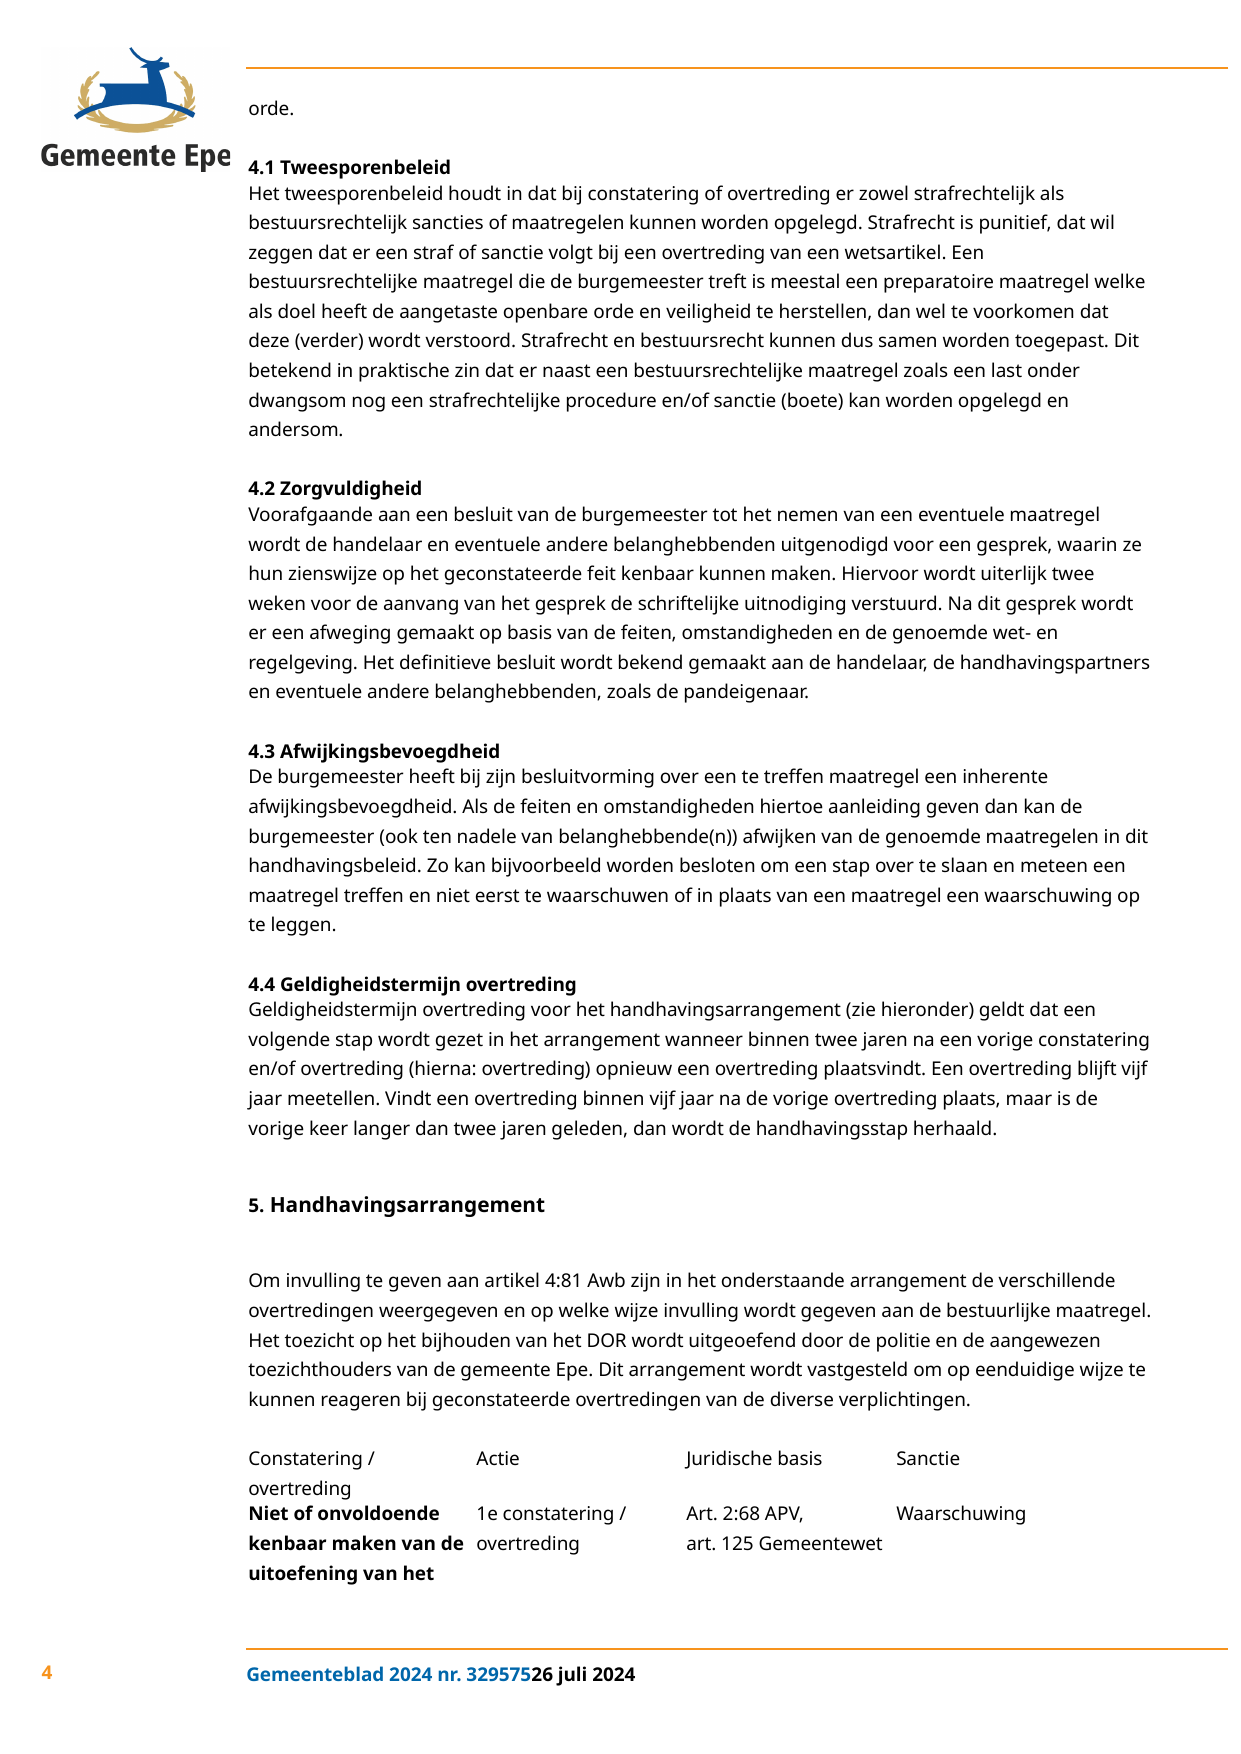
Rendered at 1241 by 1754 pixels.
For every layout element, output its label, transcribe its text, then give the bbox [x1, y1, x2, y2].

table_cell 1e constatering / overtreding [476, 1501, 686, 1586]
table_cell Art. 2:68 APV, art. 125 Gemeentewet [686, 1501, 896, 1586]
text Voorafgaande aan een besluit van de burgemeester tot het nemen van een eventuele maatregel wordt de handelaar en eventuele andere belanghebbenden uitgenodigd voor een gesprek, waarin ze hun zienswijze op het geconstateerde feit kenbaar kunnen maken. Hiervoor wordt uiterlijk twee weken voor de aanvang van het gesprek de schriftelijke uitnodiging verstuurd. Na dit gesprek wordt er een afweging gemaakt op basis van de feiten, omstandigheden en de genoemde wet- en regelgeving. Het definitieve besluit wordt bekend gemaakt aan de handelaar, de handhavingspartners en eventuele andere belanghebbenden, zoals de pandeigenaar. [248, 501, 1152, 704]
text Het tweesporenbeleid houdt in dat bij constatering of overtreding er zowel strafrechtelijk als bestuursrechtelijk sancties of maatregelen kunnen worden opgelegd. Strafrecht is punitief, dat wil zeggen dat er een straf of sanctie volgt bij een overtreding van een wetsartikel. Een bestuursrechtelijke maatregel die de burgemeester treft is meestal een preparatoire maatregel welke als doel heeft de aangetaste openbare orde en veiligheid te herstellen, dan wel te voorkomen dat deze (verder) wordt verstoord. Strafrecht en bestuursrecht kunnen dus samen worden toegepast. Dit betekend in praktische zin dat er naast een bestuursrechtelijke maatregel zoals een last onder dwangsom nog een strafrechtelijke procedure en/of sanctie (boete) kan worden opgelegd en andersom. [248, 180, 1152, 442]
table_header Sanctie [896, 1445, 1152, 1501]
text 4.3 Afwijkingsbevoegdheid [248, 738, 1152, 764]
text Om invulling te geven aan artikel 4:81 Awb zijn in het onderstaande arrangement de verschillende [248, 1268, 1152, 1293]
picture [41, 47, 231, 172]
text orde. [248, 95, 1152, 121]
text overtredingen weergegeven en op welke wijze invulling wordt gegeven aan de bestuurlijke maatregel. [248, 1297, 1152, 1323]
text 4.2 Zorgvuldigheid [248, 476, 1152, 501]
text Het toezicht op het bijhouden van het DOR wordt uitgeoefend door de politie en de aangewezen toezichthouders van de gemeente Epe. Dit arrangement wordt vastgesteld om op eenduidige wijze te kunnen reageren bij geconstateerde overtredingen van de diverse verplichtingen. [248, 1327, 1152, 1412]
table_cell Waarschuwing [896, 1501, 1152, 1586]
table_cell Niet of onvoldoende kenbaar maken van de uitoefening van het [248, 1501, 476, 1586]
table_header Juridische basis [686, 1445, 896, 1501]
table_header Actie [476, 1445, 686, 1501]
text 5. Handhavingsarrangement [248, 1190, 1152, 1218]
text De burgemeester heeft bij zijn besluitvorming over een te treffen maatregel een inherente afwijkingsbevoegdheid. Als de feiten en omstandigheden hiertoe aanleiding geven dan kan de burgemeester (ook ten nadele van belanghebbende(n)) afwijken van de genoemde maatregelen in dit handhavingsbeleid. Zo kan bijvoorbeeld worden besloten om een stap over te slaan en meteen een maatregel treffen en niet eerst te waarschuwen of in plaats van een maatregel een waarschuwing op te leggen. [248, 764, 1152, 937]
text Geldigheidstermijn overtreding voor het handhavingsarrangement (zie hieronder) geldt dat een volgende stap wordt gezet in het arrangement wanneer binnen twee jaren na een vorige constatering en/of overtreding (hierna: overtreding) opnieuw een overtreding plaatsvindt. Een overtreding blijft vijf jaar meetellen. Vindt een overtreding binnen vijf jaar na de vorige overtreding plaats, maar is de vorige keer langer dan twee jaren geleden, dan wordt de handhavingsstap herhaald. [248, 996, 1152, 1141]
text 4.4 Geldigheidstermijn overtreding [248, 971, 1152, 996]
table_header Constatering / overtreding [248, 1445, 476, 1501]
text 4.1 Tweesporenbeleid [248, 154, 1152, 180]
